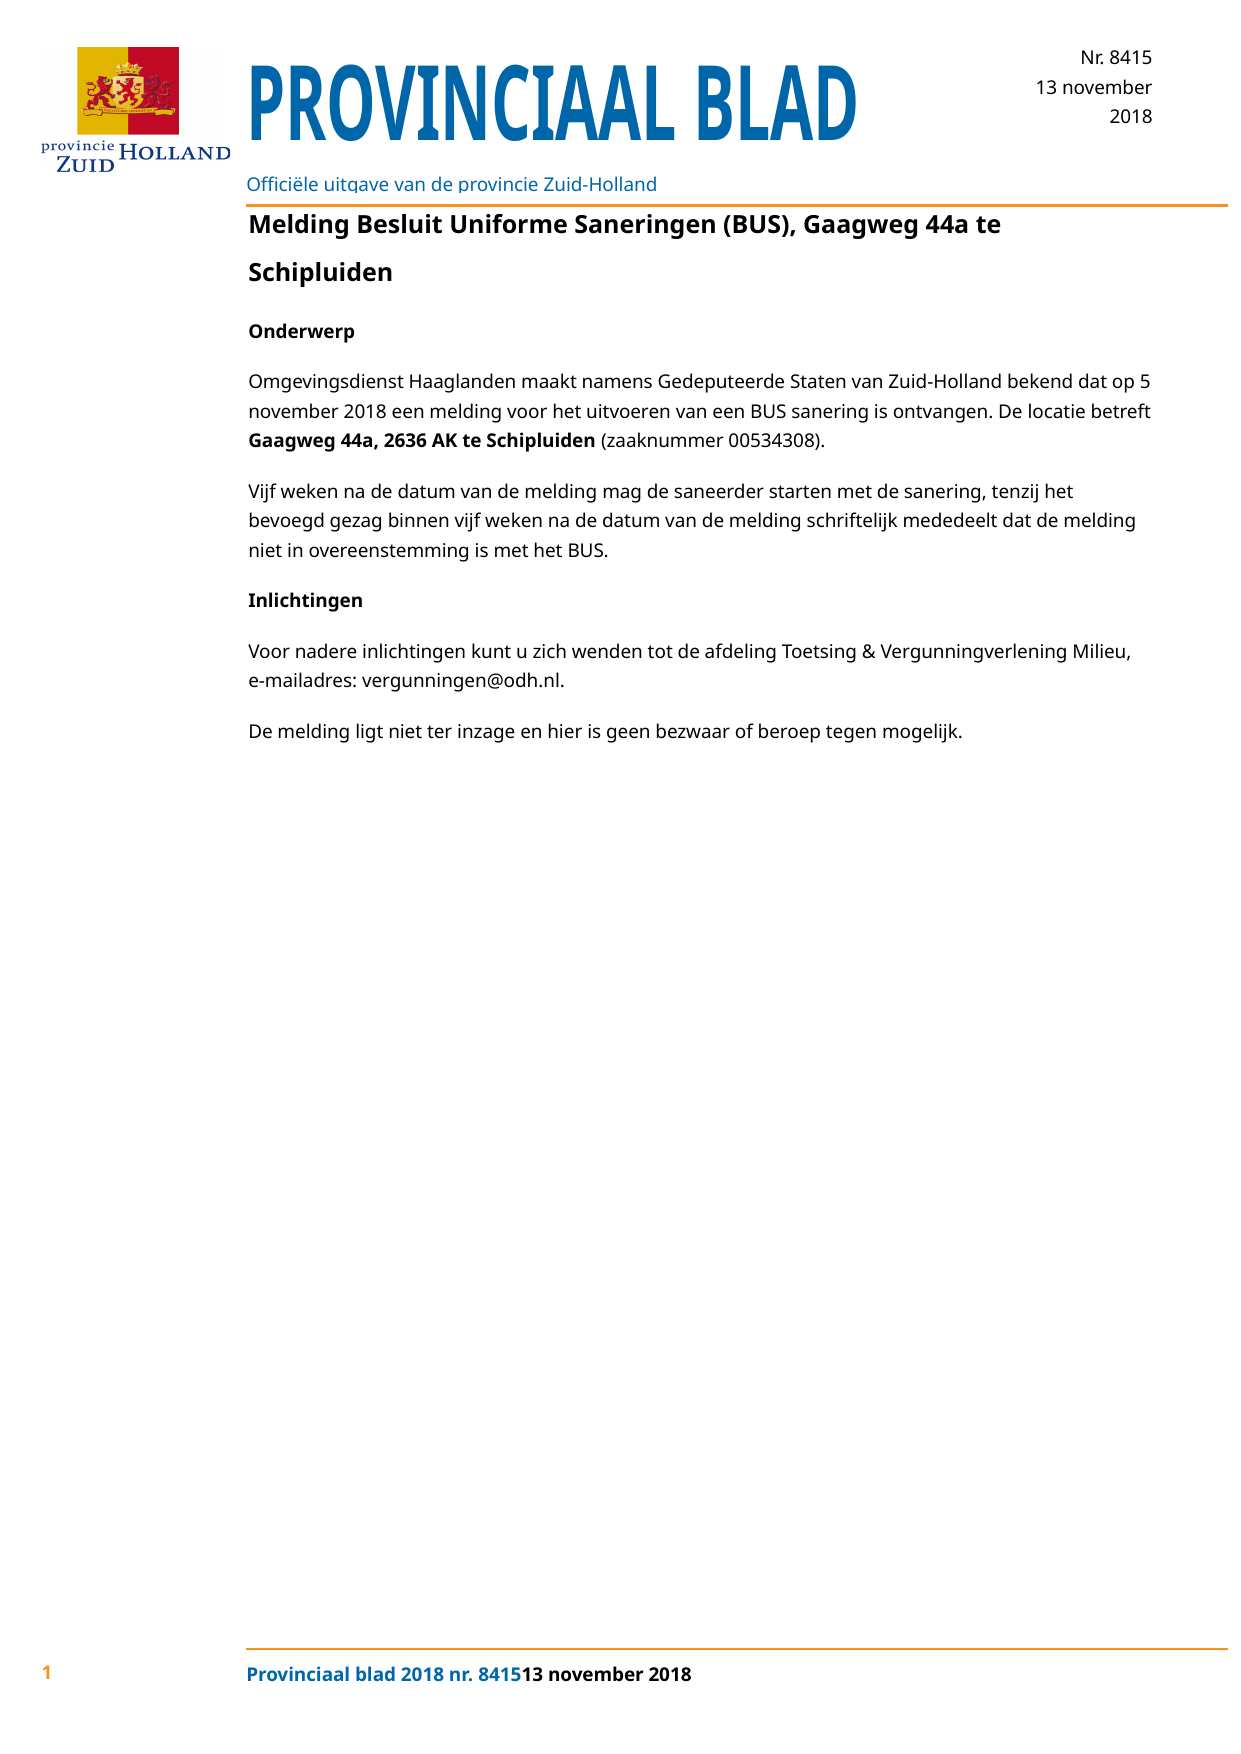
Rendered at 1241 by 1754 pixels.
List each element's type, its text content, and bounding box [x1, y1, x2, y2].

text De melding ligt niet ter inzage en hier is geen bezwaar of beroep tegen mogelijk. [248, 718, 1152, 744]
text Onderwerp [248, 318, 1152, 344]
text Inlichtingen [248, 587, 1152, 613]
text Melding Besluit Uniforme Saneringen (BUS), Gaagweg 44a te Schipluiden [248, 207, 1152, 288]
text Omgevingsdienst Haaglanden maakt namens Gedeputeerde Staten van Zuid-Holland bekend dat op 5 november 2018 een melding voor het uitvoeren van een BUS sanering is ontvangen. De locatie betreft Gaagweg 44a, 2636 AK te Schipluiden (zaaknummer 00534308). [248, 368, 1152, 453]
text Vijf weken na de datum van de melding mag de saneerder starten met de sanering, tenzij het bevoegd gezag binnen vijf weken na de datum van de melding schriftelijk mededeelt dat de melding niet in overeenstemming is met het BUS. [248, 478, 1152, 563]
text Voor nadere inlichtingen kunt u zich wenden tot de afdeling Toetsing & Vergunningverlening Milieu, e-mailadres: vergunningen@odh.nl. [248, 638, 1152, 693]
picture [41, 47, 231, 172]
